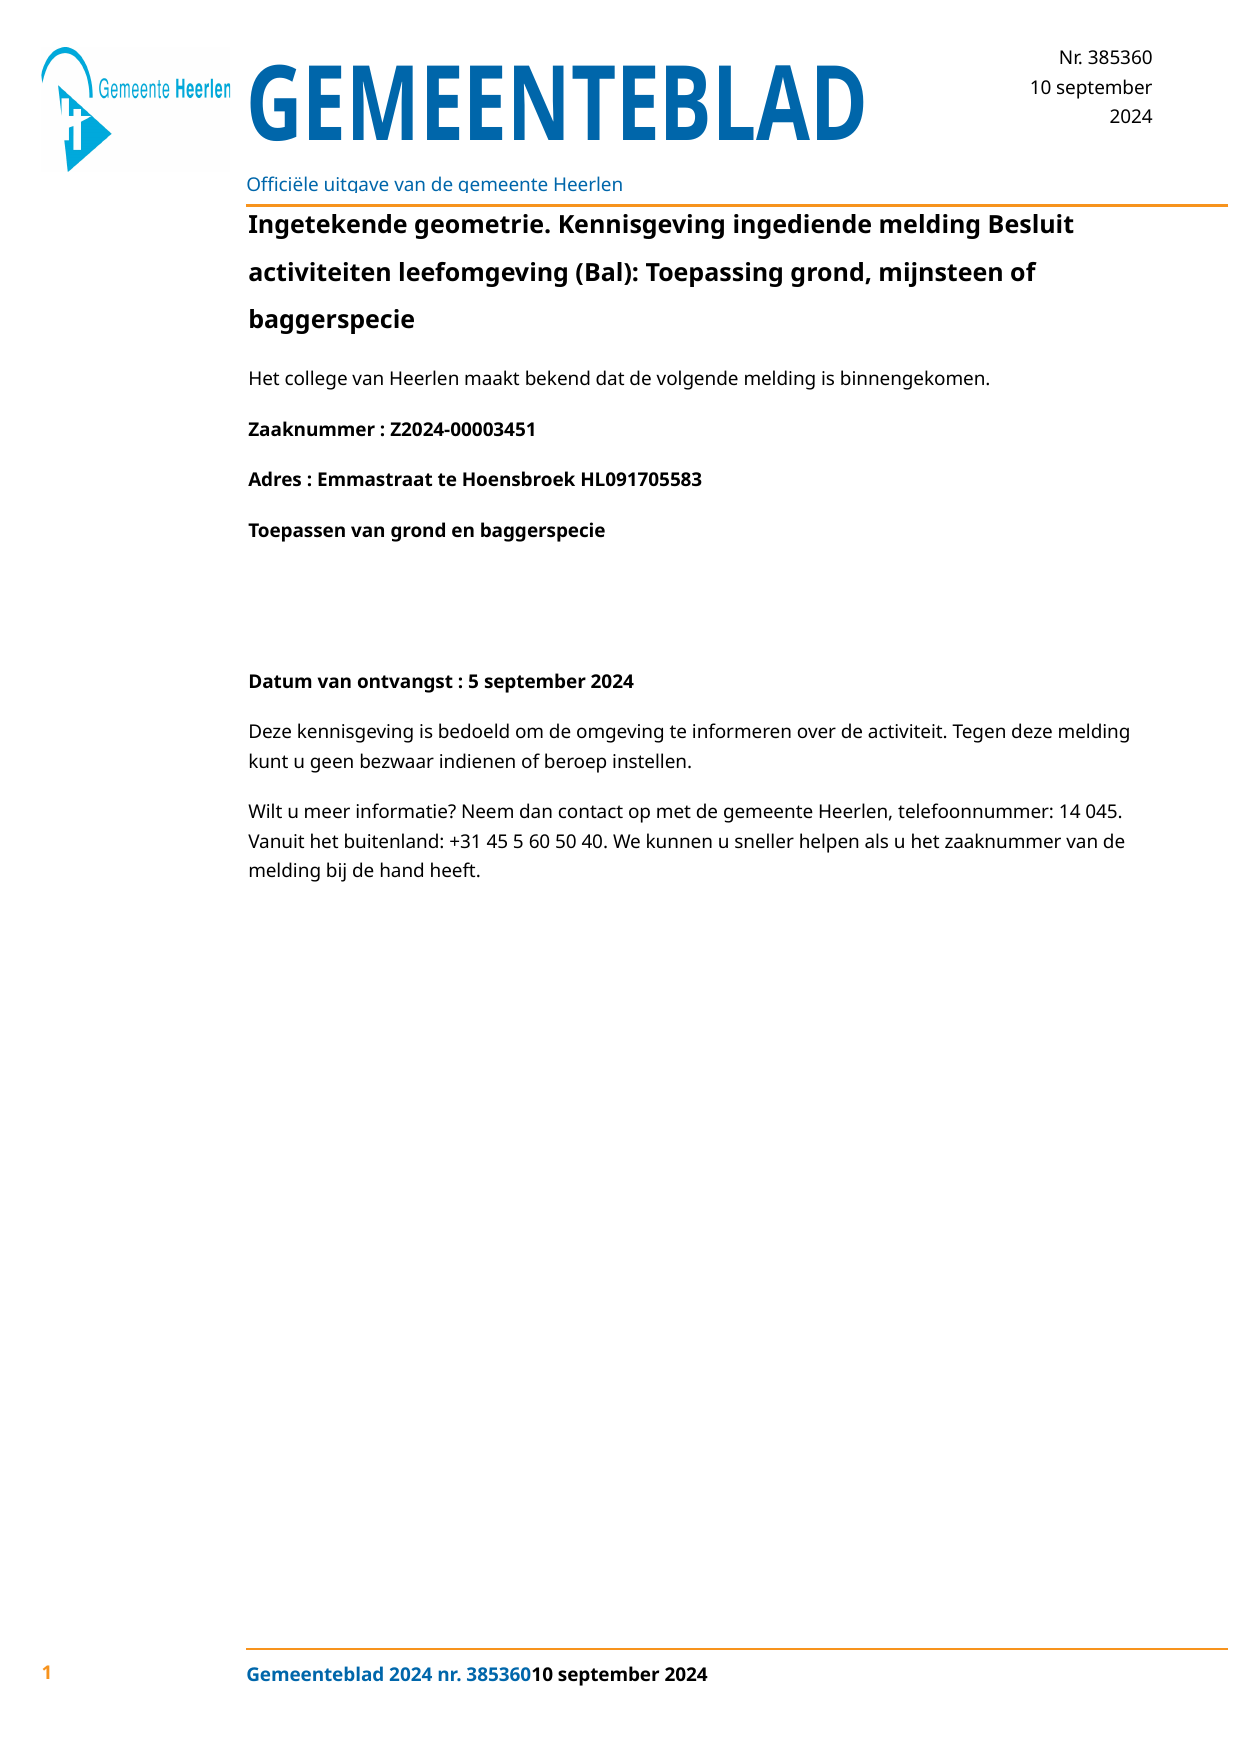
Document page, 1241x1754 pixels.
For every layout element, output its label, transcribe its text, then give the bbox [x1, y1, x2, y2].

text Het college van Heerlen maakt bekend dat de volgende melding is binnengekomen. [248, 366, 1152, 391]
text Zaaknummer : Z2024-00003451 [248, 416, 1152, 442]
text Toepassen van grond en baggerspecie [248, 517, 1152, 542]
picture [41, 47, 59, 70]
text Ingetekende geometrie. Kennisgeving ingediende melding Besluit activiteiten leefomgeving (Bal): Toepassing grond, mijnsteen of baggerspecie [248, 207, 1152, 336]
text Adres : Emmastraat te Hoensbroek HL091705583 [248, 466, 1152, 492]
text Deze kennisgeving is bedoeld om de omgeving te informeren over de activiteit. Tegen deze melding kunt u geen bezwaar indienen of beroep instellen. [248, 718, 1152, 774]
picture [41, 47, 231, 172]
text Wilt u meer informatie? Neem dan contact op met de gemeente Heerlen, telefoonnummer: 14 045. Vanuit het buitenland: +31 45 5 60 50 40. We kunnen u sneller helpen als u het zaaknummer van de melding bij de hand heeft. [248, 798, 1152, 883]
text Datum van ontvangst : 5 september 2024 [248, 668, 1152, 694]
